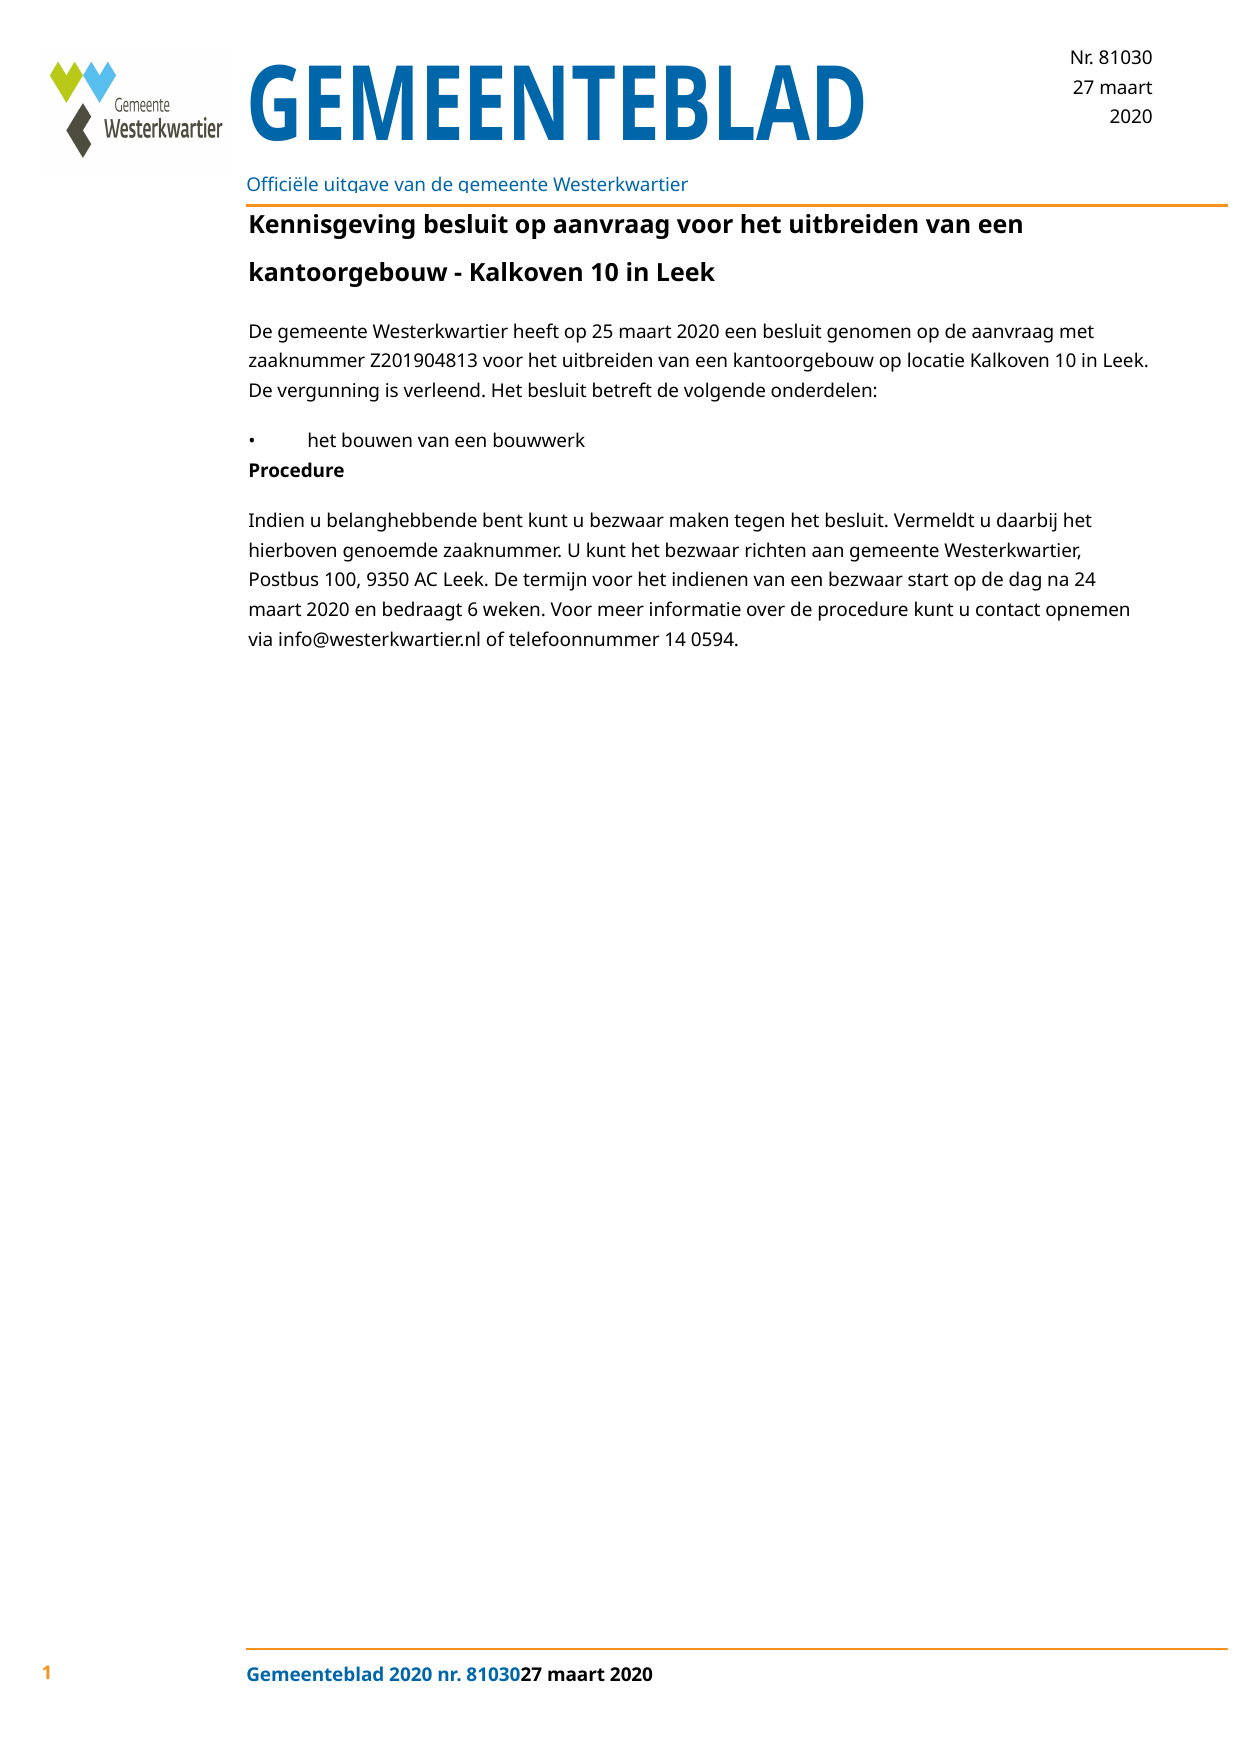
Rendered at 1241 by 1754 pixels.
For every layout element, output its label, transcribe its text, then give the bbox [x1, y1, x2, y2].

picture [41, 47, 231, 172]
text Indien u belanghebbende bent kunt u bezwaar maken tegen het besluit. Vermeldt u daarbij het hierboven genoemde zaaknummer. U kunt het bezwaar richten aan gemeente Westerkwartier, Postbus 100, 9350 AC Leek. De termijn voor het indienen van een bezwaar start op de dag na 24 maart 2020 en bedraagt 6 weken. Voor meer informatie over de procedure kunt u contact opnemen via info@westerkwartier.nl of telefoonnummer 14 0594. [248, 507, 1152, 652]
list het bouwen van een bouwwerk [248, 427, 1152, 453]
text Procedure [248, 457, 1152, 483]
text Kennisgeving besluit op aanvraag voor het uitbreiden van een kantoorgebouw - Kalkoven 10 in Leek [248, 207, 1152, 288]
text De gemeente Westerkwartier heeft op 25 maart 2020 een besluit genomen op de aanvraag met zaaknummer Z201904813 voor het uitbreiden van een kantoorgebouw op locatie Kalkoven 10 in Leek. De vergunning is verleend. Het besluit betreft de volgende onderdelen: [248, 318, 1152, 403]
